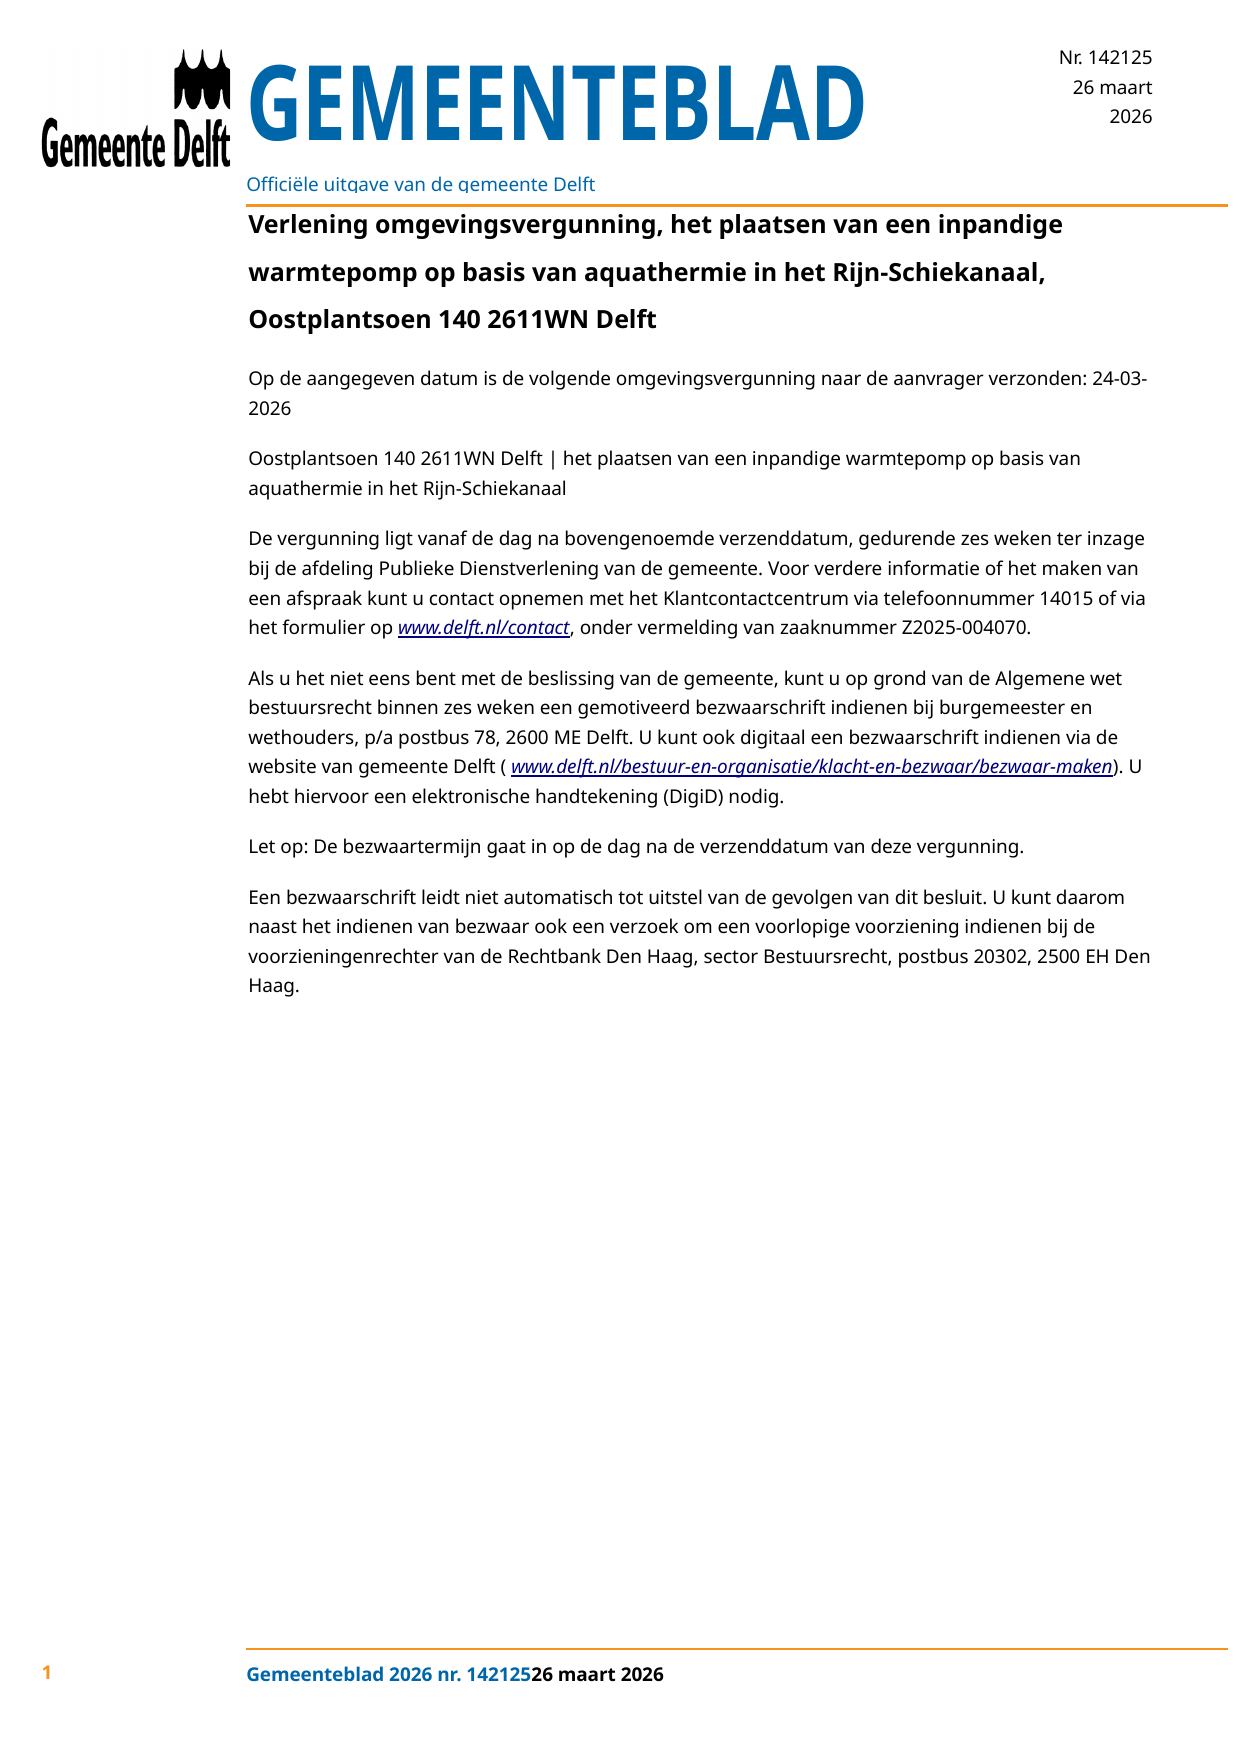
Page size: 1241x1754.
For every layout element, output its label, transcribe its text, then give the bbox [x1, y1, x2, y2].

text Op de aangegeven datum is de volgende omgevingsvergunning naar de aanvrager verzonden: 24-03-2026 [248, 366, 1152, 421]
text Een bezwaarschrift leidt niet automatisch tot uitstel van de gevolgen van dit besluit. U kunt daarom naast het indienen van bezwaar ook een verzoek om een voorlopige voorziening indienen bij de voorzieningenrechter van de Rechtbank Den Haag, sector Bestuursrecht, postbus 20302, 2500 EH Den Haag. [248, 884, 1152, 998]
text Let op: De bezwaartermijn gaat in op de dag na de verzenddatum van deze vergunning. [248, 833, 1152, 859]
text De vergunning ligt vanaf de dag na bovengenoemde verzenddatum, gedurende zes weken ter inzage bij de afdeling Publieke Dienstverlening van de gemeente. Voor verdere informatie of het maken van een afspraak kunt u contact opnemen met het Klantcontactcentrum via telefoonnummer 14015 of via het formulier op www.delft.nl/contact, onder vermelding van zaaknummer Z2025-004070. [248, 526, 1152, 640]
text Oostplantsoen 140 2611WN Delft | het plaatsen van een inpandige warmtepomp op basis van aquathermie in het Rijn-Schiekanaal [248, 446, 1152, 501]
text Als u het niet eens bent met de beslissing van de gemeente, kunt u op grond van de Algemene wet bestuursrecht binnen zes weken een gemotiveerd bezwaarschrift indienen bij burgemeester en wethouders, p/a postbus 78, 2600 ME Delft. U kunt ook digitaal een bezwaarschrift indienen via de website van gemeente Delft ( www.delft.nl/bestuur-en-organisatie/klacht-en-bezwaar/bezwaar-maken). U hebt hiervoor een elektronische handtekening (DigiD) nodig. [248, 665, 1152, 809]
text Verlening omgevingsvergunning, het plaatsen van een inpandige warmtepomp op basis van aquathermie in het Rijn-Schiekanaal, Oostplantsoen 140 2611WN Delft [248, 207, 1152, 336]
picture [41, 47, 231, 172]
